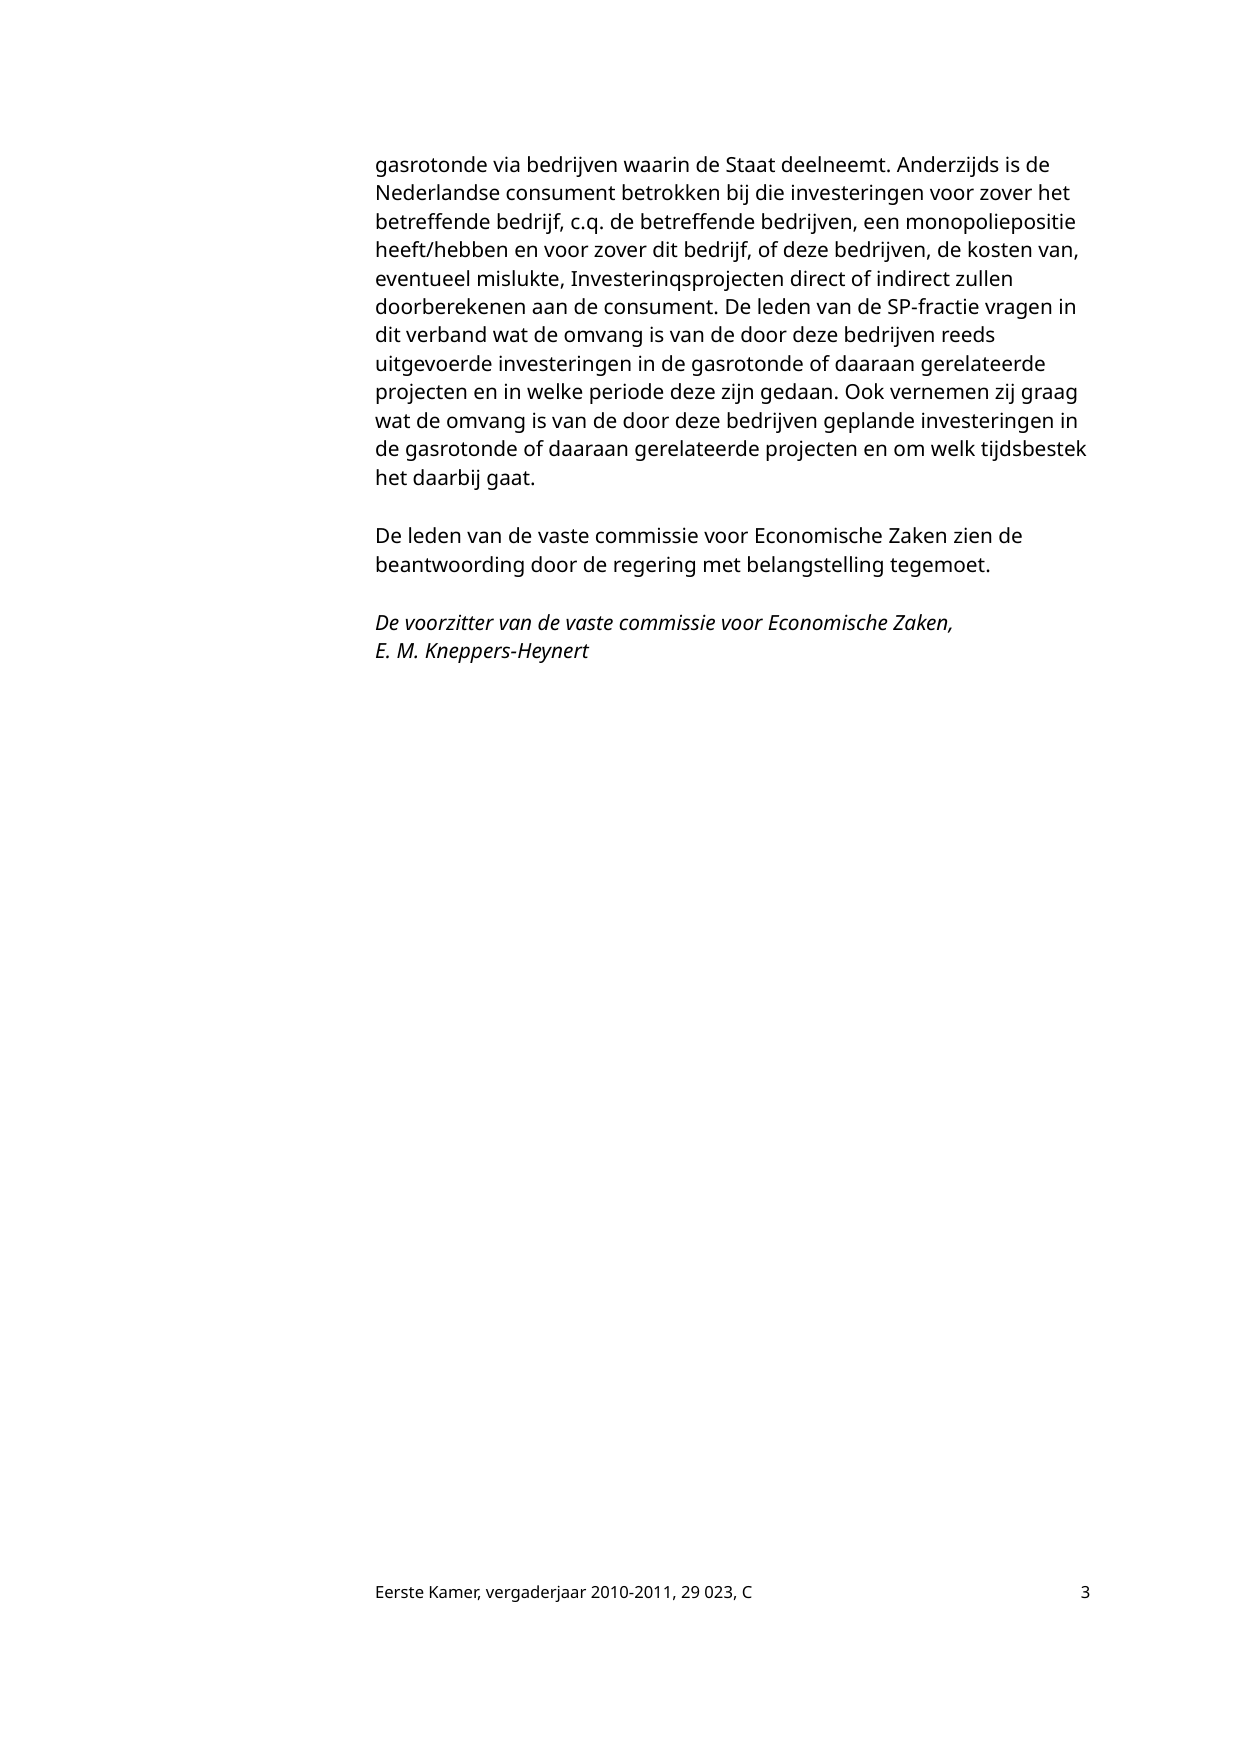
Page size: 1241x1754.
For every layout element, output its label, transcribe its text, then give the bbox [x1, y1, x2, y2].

text gasrotonde via bedrijven waarin de Staat deelneemt. Anderzijds is de Nederlandse consument betrokken bij die investeringen voor zover het betreffende bedrijf, c.q. de betreffende bedrijven, een monopoliepositie heeft/hebben en voor zover dit bedrijf, of deze bedrijven, de kosten van, eventueel mislukte, Investerinqsprojecten direct of indirect zullen doorberekenen aan de consument. De leden van de SP-fractie vragen in dit verband wat de omvang is van de door deze bedrijven reeds uitgevoerde investeringen in de gasrotonde of daaraan gerelateerde projecten en in welke periode deze zijn gedaan. Ook vernemen zij graag wat de omvang is van de door deze bedrijven geplande investeringen in de gasrotonde of daaraan gerelateerde projecten en om welk tijdsbestek het daarbij gaat. [375, 150, 1090, 491]
text E. M. Kneppers-Heynert [375, 637, 1090, 665]
text De voorzitter van de vaste commissie voor Economische Zaken, [375, 608, 1090, 637]
text De leden van de vaste commissie voor Economische Zaken zien de beantwoording door de regering met belangstelling tegemoet. [375, 521, 1090, 578]
